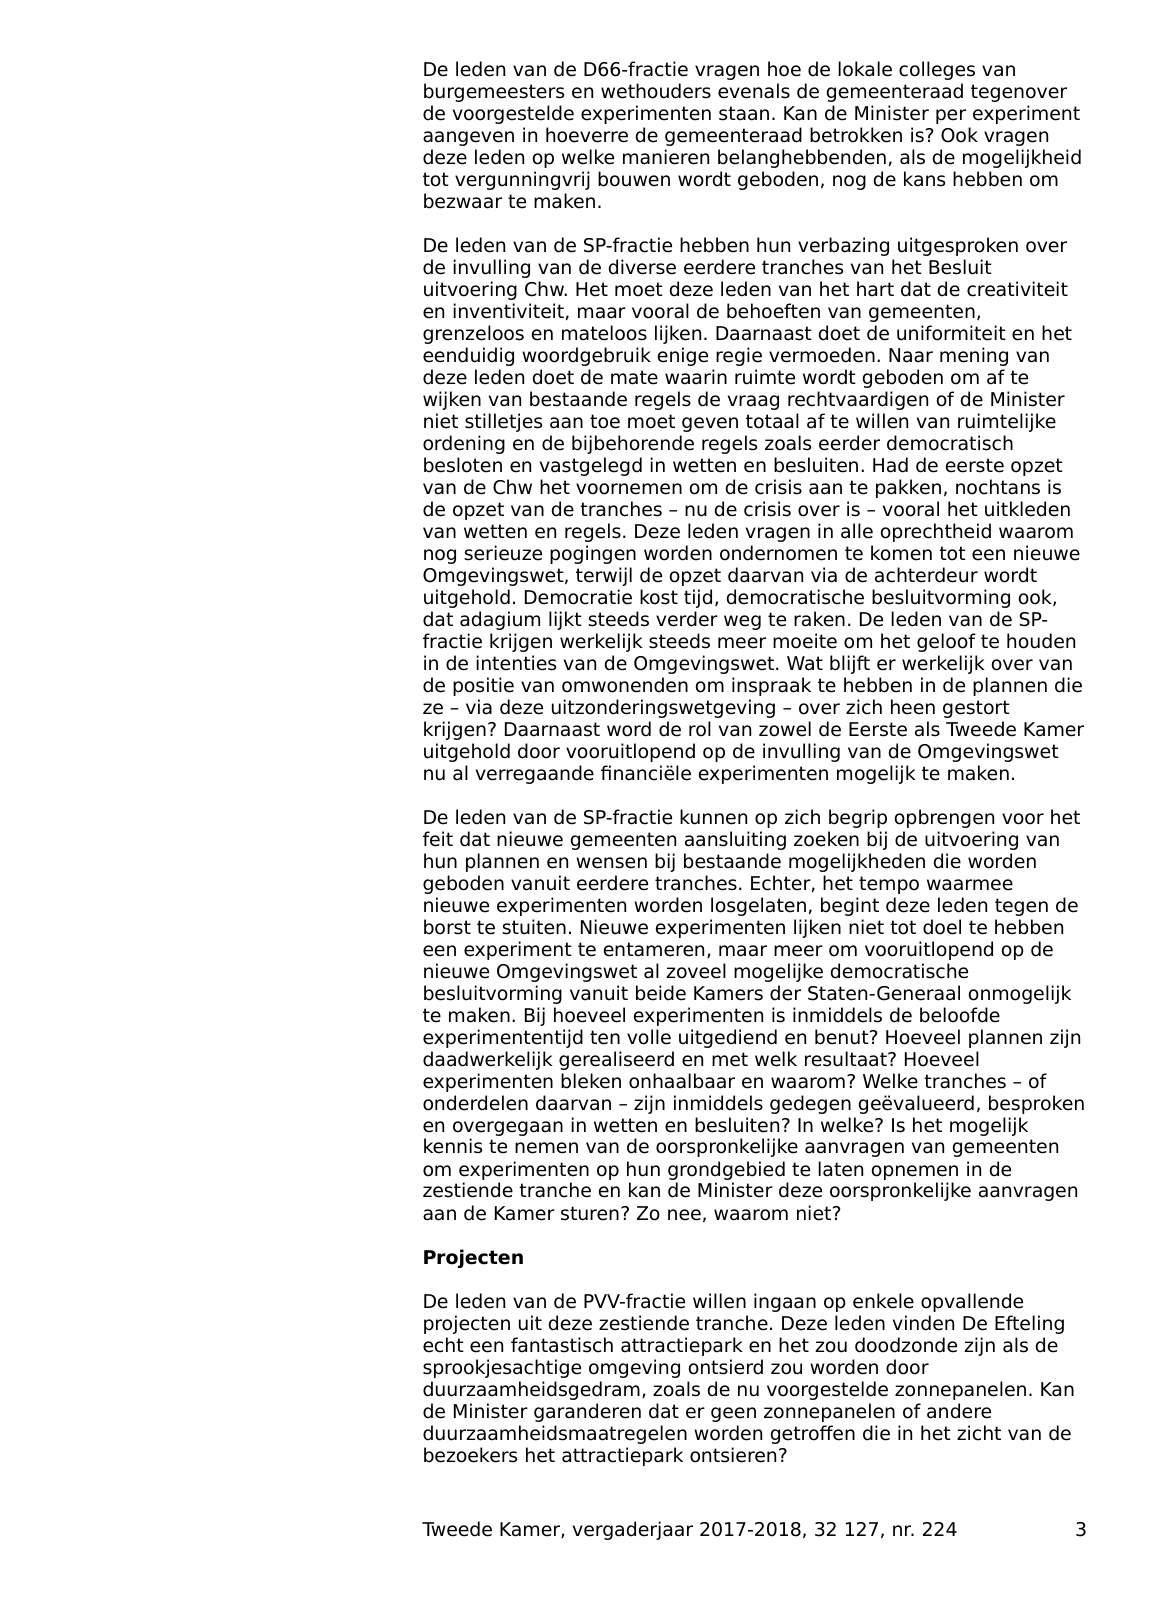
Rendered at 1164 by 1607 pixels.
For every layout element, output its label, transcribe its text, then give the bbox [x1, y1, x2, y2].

text De leden van de PVV-fractie willen ingaan op enkele opvallende projecten uit deze zestiende tranche. Deze leden vinden De Efteling echt een fantastisch attractiepark en het zou doodzonde zijn als de sprookjesachtige omgeving ontsierd zou worden door duurzaamheidsgedram, zoals de nu voorgestelde zonnepanelen. Kan de Minister garanderen dat er geen zonnepanelen of andere duurzaamheidsmaatregelen worden getroffen die in het zicht van de bezoekers het attractiepark ontsieren? [422, 1291, 1087, 1467]
text De leden van de SP-fractie kunnen op zich begrip opbrengen voor het feit dat nieuwe gemeenten aansluiting zoeken bij de uitvoering van hun plannen en wensen bij bestaande mogelijkheden die worden geboden vanuit eerdere tranches. Echter, het tempo waarmee nieuwe experimenten worden losgelaten, begint deze leden tegen de borst te stuiten. Nieuwe experimenten lijken niet tot doel te hebben een experiment te entameren, maar meer om vooruitlopend op de nieuwe Omgevingswet al zoveel mogelijke democratische besluitvorming vanuit beide Kamers der Staten-Generaal onmogelijk te maken. Bij hoeveel experimenten is inmiddels de beloofde experimententijd ten volle uitgediend en benut? Hoeveel plannen zijn daadwerkelijk gerealiseerd en met welk resultaat? Hoeveel experimenten bleken onhaalbaar en waarom? Welke tranches – of onderdelen daarvan – zijn inmiddels gedegen geëvalueerd, besproken en overgegaan in wetten en besluiten? In welke? Is het mogelijk kennis te nemen van de oorspronkelijke aanvragen van gemeenten om experimenten op hun grondgebied te laten opnemen in de zestiende tranche en kan de Minister deze oorspronkelijke aanvragen aan de Kamer sturen? Zo nee, waarom niet? [422, 807, 1087, 1224]
subtitle Projecten [422, 1247, 1087, 1268]
text De leden van de D66-fractie vragen hoe de lokale colleges van burgemeesters en wethouders evenals de gemeenteraad tegenover de voorgestelde experimenten staan. Kan de Minister per experiment aangeven in hoeverre de gemeenteraad betrokken is? Ook vragen deze leden op welke manieren belanghebbenden, als de mogelijkheid tot vergunningvrij bouwen wordt geboden, nog de kans hebben om bezwaar te maken. [422, 59, 1087, 213]
text De leden van de SP-fractie hebben hun verbazing uitgesproken over de invulling van de diverse eerdere tranches van het Besluit uitvoering Chw. Het moet deze leden van het hart dat de creativiteit en inventiviteit, maar vooral de behoeften van gemeenten, grenzeloos en mateloos lijken. Daarnaast doet de uniformiteit en het eenduidig woordgebruik enige regie vermoeden. Naar mening van deze leden doet de mate waarin ruimte wordt geboden om af te wijken van bestaande regels de vraag rechtvaardigen of de Minister niet stilletjes aan toe moet geven totaal af te willen van ruimtelijke ordening en de bijbehorende regels zoals eerder democratisch besloten en vastgelegd in wetten en besluiten. Had de eerste opzet van de Chw het voornemen om de crisis aan te pakken, nochtans is de opzet van de tranches – nu de crisis over is – vooral het uitkleden van wetten en regels. Deze leden vragen in alle oprechtheid waarom nog serieuze pogingen worden ondernomen te komen tot een nieuwe Omgevingswet, terwijl de opzet daarvan via de achterdeur wordt uitgehold. Democratie kost tijd, democratische besluitvorming ook, dat adagium lijkt steeds verder weg te raken. De leden van de SP-fractie krijgen werkelijk steeds meer moeite om het geloof te houden in de intenties van de Omgevingswet. Wat blijft er werkelijk over van de positie van omwonenden om inspraak te hebben in de plannen die ze – via deze uitzonderingswetgeving – over zich heen gestort krijgen? Daarnaast word de rol van zowel de Eerste als Tweede Kamer uitgehold door vooruitlopend op de invulling van de Omgevingswet nu al verregaande financiële experimenten mogelijk te maken. [422, 235, 1087, 784]
